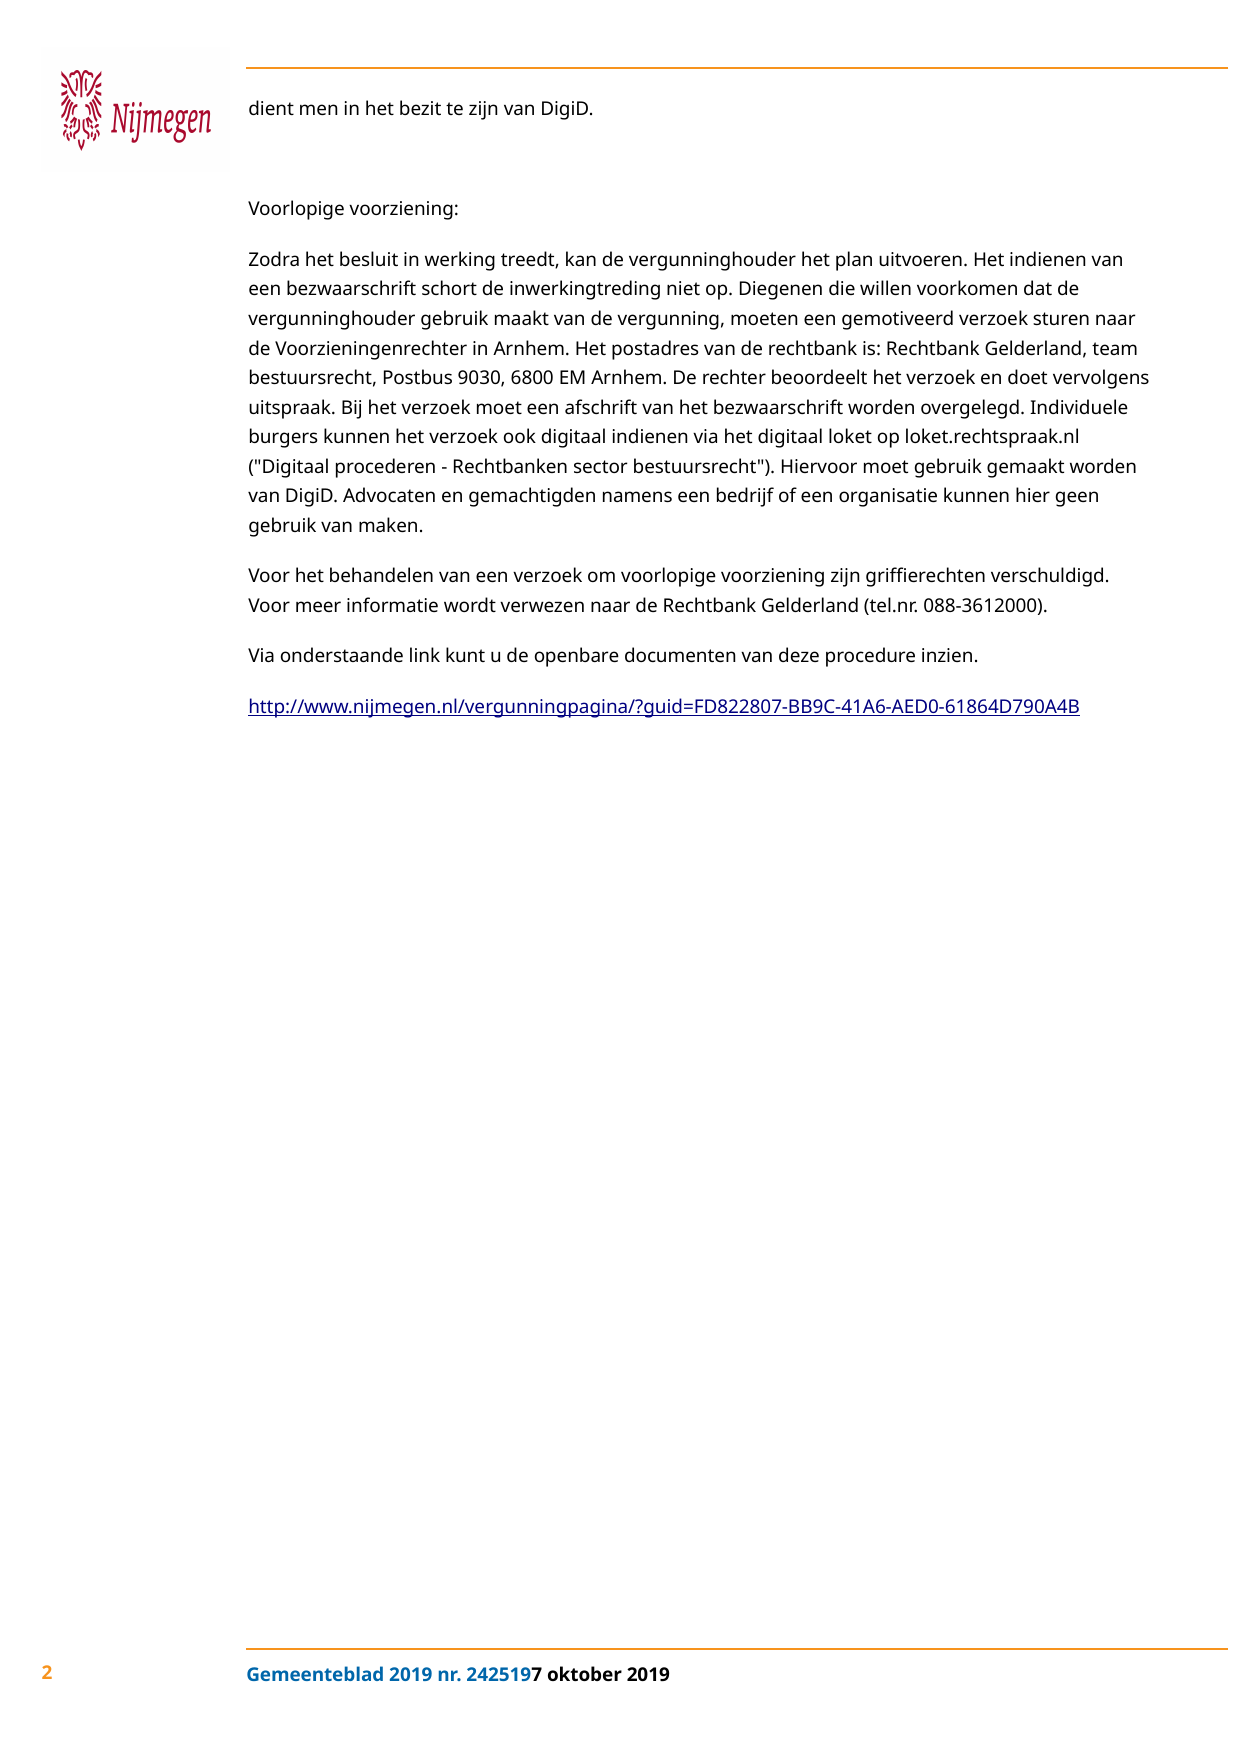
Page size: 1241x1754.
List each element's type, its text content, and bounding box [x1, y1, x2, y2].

text http://www.nijmegen.nl/vergunningpagina/?guid=FD822807-BB9C-41A6-AED0-61864D790A4B [248, 693, 1152, 719]
picture [41, 47, 231, 172]
text Voor het behandelen van een verzoek om voorlopige voorziening zijn griffierechten verschuldigd. Voor meer informatie wordt verwezen naar de Rechtbank Gelderland (tel.nr. 088-3612000). [248, 563, 1152, 618]
text dient men in het bezit te zijn van DigiD. [248, 95, 1152, 121]
text Voorlopige voorziening: [248, 196, 1152, 221]
text Via onderstaande link kunt u de openbare documenten van deze procedure inzien. [248, 643, 1152, 668]
text Zodra het besluit in werking treedt, kan de vergunninghouder het plan uitvoeren. Het indienen van een bezwaarschrift schort de inwerkingtreding niet op. Diegenen die willen voorkomen dat de vergunninghouder gebruik maakt van de vergunning, moeten een gemotiveerd verzoek sturen naar de Voorzieningenrechter in Arnhem. Het postadres van de rechtbank is: Rechtbank Gelderland, team bestuursrecht, Postbus 9030, 6800 EM Arnhem. De rechter beoordeelt het verzoek en doet vervolgens uitspraak. Bij het verzoek moet een afschrift van het bezwaarschrift worden overgelegd. Individuele burgers kunnen het verzoek ook digitaal indienen via het digitaal loket op loket.rechtspraak.nl ("Digitaal procederen - Rechtbanken sector bestuursrecht"). Hiervoor moet gebruik gemaakt worden van DigiD. Advocaten en gemachtigden namens een bedrijf of een organisatie kunnen hier geen gebruik van maken. [248, 246, 1152, 538]
